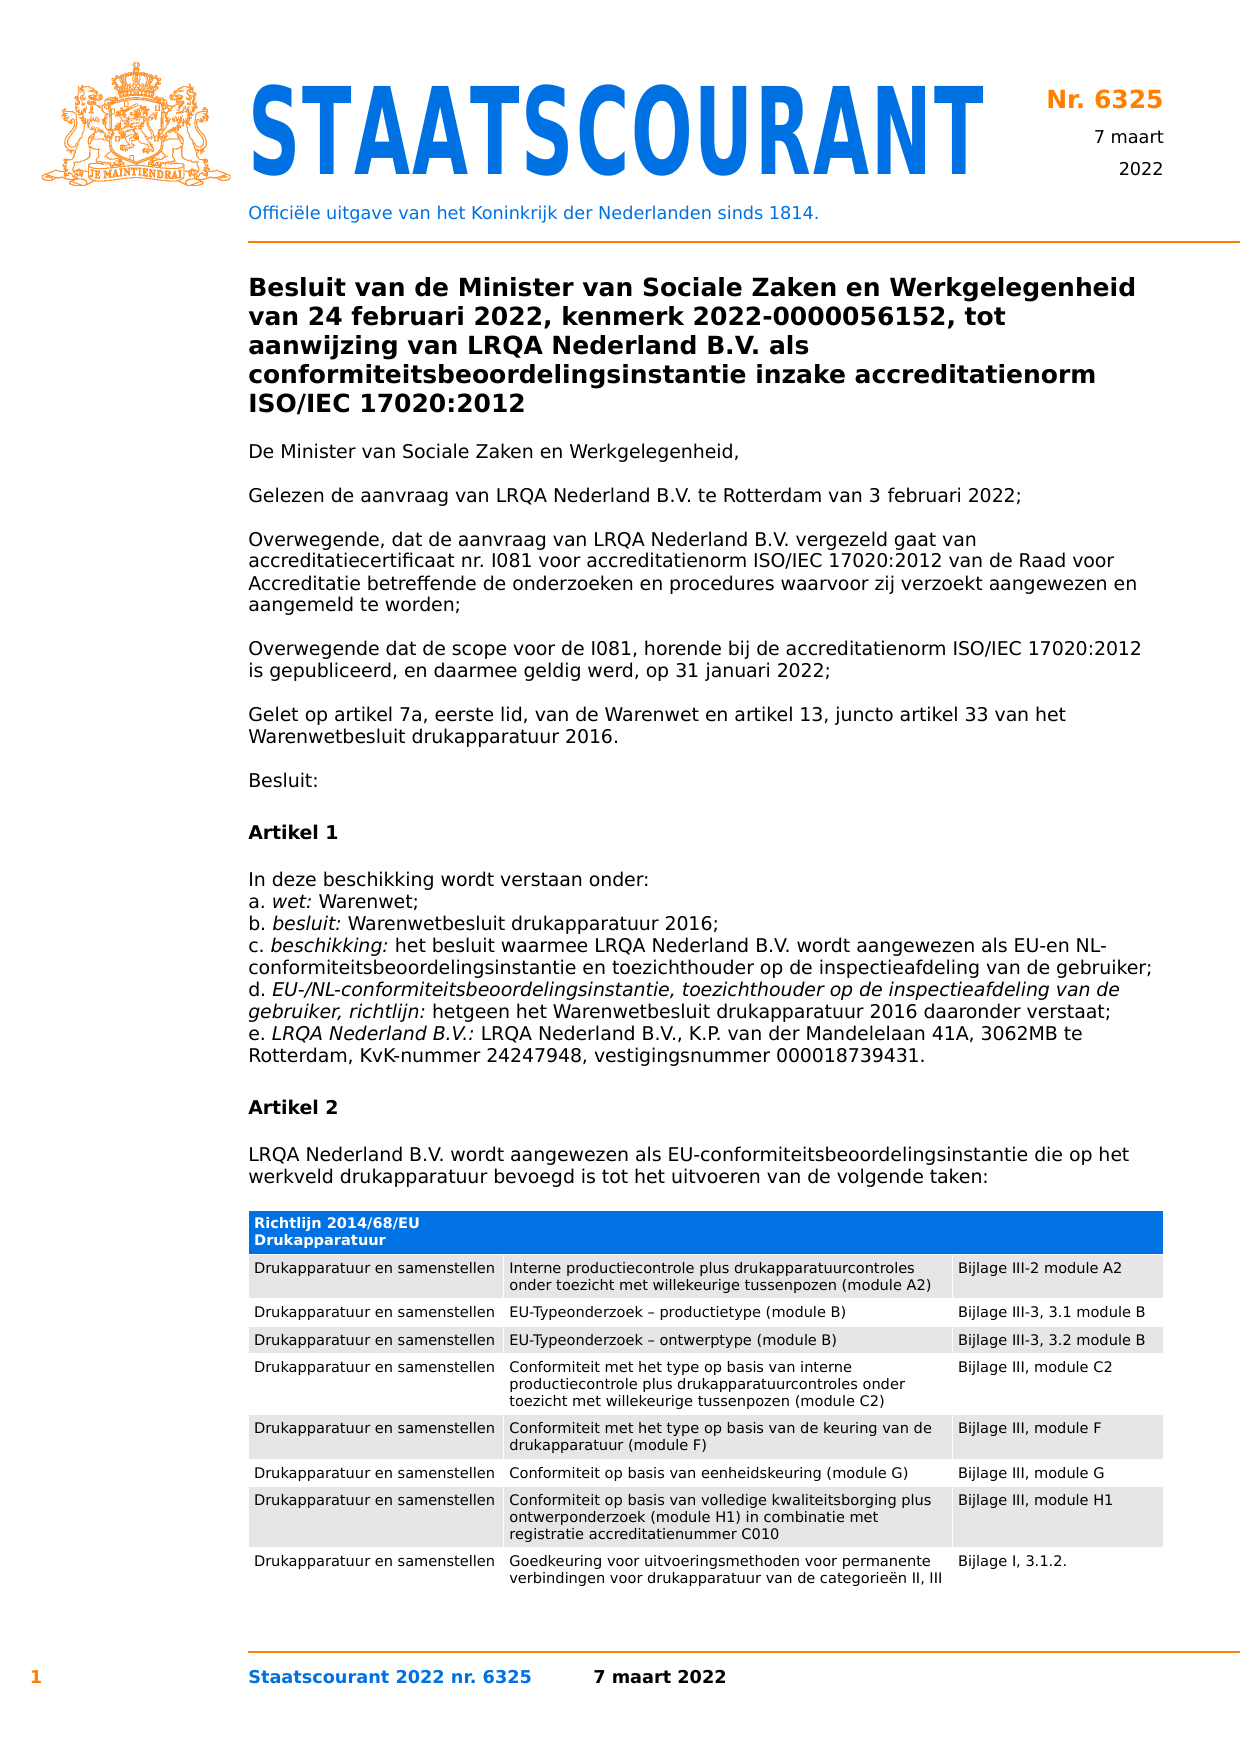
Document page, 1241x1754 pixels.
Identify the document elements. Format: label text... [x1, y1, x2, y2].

text c. beschikking: het besluit waarmee LRQA Nederland B.V. wordt aangewezen als EU-en NL-conformiteitsbeoordelingsinstantie en toezichthouder op de inspectieafdeling van de gebruiker; [248, 935, 1163, 979]
table_cell Conformiteit met het type op basis van de keuring van de drukapparatuur (module F) [504, 1415, 952, 1459]
table_header Nr. 6325 [998, 62, 1240, 121]
text Gelezen de aanvraag van LRQA Nederland B.V. te Rotterdam van 3 februari 2022; [248, 484, 1163, 507]
table_header STAATSCOURANT [248, 62, 998, 203]
table_cell Bijlage III, module C2 [953, 1354, 1163, 1414]
table_cell Conformiteit met het type op basis van interne productiecontrole plus drukapparatuurcontroles onder toezicht met willekeurige tussenpozen (module C2) [504, 1354, 952, 1414]
table_cell Drukapparatuur en samenstellen [249, 1299, 503, 1326]
table_header [25, 62, 248, 241]
table_cell Bijlage III-3, 3.1 module B [953, 1299, 1163, 1326]
text De Minister van Sociale Zaken en Werkgelegenheid, [248, 441, 1163, 463]
table_cell Drukapparatuur en samenstellen [249, 1549, 503, 1592]
table_cell Bijlage I, 3.1.2. [953, 1549, 1163, 1592]
text e. LRQA Nederland B.V.: LRQA Nederland B.V., K.P. van der Mandelelaan 41A, 3062MB te Rotterdam, KvK-nummer 24247948, vestigingsnummer 000018739431. [248, 1023, 1163, 1067]
text Overwegende, dat de aanvraag van LRQA Nederland B.V. vergezeld gaat van accreditatiecertificaat nr. I081 voor accreditatienorm ISO/IEC 17020:2012 van de Raad voor Accreditatie betreffende de onderzoeken en procedures waarvoor zij verzoekt aangewezen en aangemeld te worden; [248, 528, 1163, 616]
text Overwegende dat de scope voor de I081, horende bij de accreditatienorm ISO/IEC 17020:2012 is gepubliceerd, en daarmee geldig werd, op 31 januari 2022; [248, 638, 1163, 682]
subtitle Artikel 2 [248, 1097, 1163, 1119]
table_cell 7 maart [998, 121, 1240, 153]
text Besluit: [248, 770, 1163, 792]
table_cell Drukapparatuur en samenstellen [249, 1487, 503, 1547]
text d. EU-/NL-conformiteitsbeoordelingsinstantie, toezichthouder op de inspectieafdeling van de gebruiker, richtlijn: hetgeen het Warenwetbesluit drukapparatuur 2016 daaronder verstaat; [248, 979, 1163, 1023]
text Gelet op artikel 7a, eerste lid, van de Warenwet en artikel 13, juncto artikel 33 van het Warenwetbesluit drukapparatuur 2016. [248, 704, 1163, 748]
text LRQA Nederland B.V. wordt aangewezen als EU-conformiteitsbeoordelingsinstantie die op het werkveld drukapparatuur bevoegd is tot het uitvoeren van de volgende taken: [248, 1144, 1163, 1188]
table_cell Drukapparatuur en samenstellen [249, 1327, 503, 1353]
table_cell 2022 [998, 153, 1240, 203]
table_cell Bijlage III-3, 3.2 module B [953, 1327, 1163, 1353]
subtitle Artikel 1 [248, 822, 1163, 844]
table_cell EU-Typeonderzoek – productietype (module B) [504, 1299, 952, 1326]
subtitle Besluit van de Minister van Sociale Zaken en Werkgelegenheid van 24 februari 2022, kenmerk 2022-0000056152, tot aanwijzing van LRQA Nederland B.V. als conformiteitsbeoordelingsinstantie inzake accreditatienorm ISO/IEC 17020:2012 [248, 273, 1163, 419]
table_cell Drukapparatuur en samenstellen [249, 1255, 503, 1298]
table_cell EU-Typeonderzoek – ontwerptype (module B) [504, 1327, 952, 1353]
table_header Richtlijn 2014/68/EU Drukapparatuur [249, 1211, 1163, 1254]
picture [41, 62, 231, 186]
table_cell Interne productiecontrole plus drukapparatuurcontroles onder toezicht met willekeurige tussenpozen (module A2) [504, 1255, 952, 1298]
table_cell Bijlage III-2 module A2 [953, 1255, 1163, 1298]
table_cell Bijlage III, module G [953, 1460, 1163, 1486]
table_cell Drukapparatuur en samenstellen [249, 1415, 503, 1459]
table_cell Officiële uitgave van het Koninkrijk der Nederlanden sinds 1814. [248, 203, 1240, 241]
table_cell Drukapparatuur en samenstellen [249, 1460, 503, 1486]
table_cell Conformiteit op basis van volledige kwaliteitsborging plus ontwerponderzoek (module H1) in combinatie met registratie accreditatienummer C010 [504, 1487, 952, 1547]
table_cell Bijlage III, module H1 [953, 1487, 1163, 1547]
table_cell Drukapparatuur en samenstellen [249, 1354, 503, 1414]
text a. wet: Warenwet; [248, 891, 1163, 913]
text In deze beschikking wordt verstaan onder: [248, 869, 1163, 891]
table_cell Goedkeuring voor uitvoeringsmethoden voor permanente verbindingen voor drukapparatuur van de categorieën II, III [504, 1549, 952, 1592]
table_cell Conformiteit op basis van eenheidskeuring (module G) [504, 1460, 952, 1486]
text b. besluit: Warenwetbesluit drukapparatuur 2016; [248, 913, 1163, 935]
table_cell Bijlage III, module F [953, 1415, 1163, 1459]
